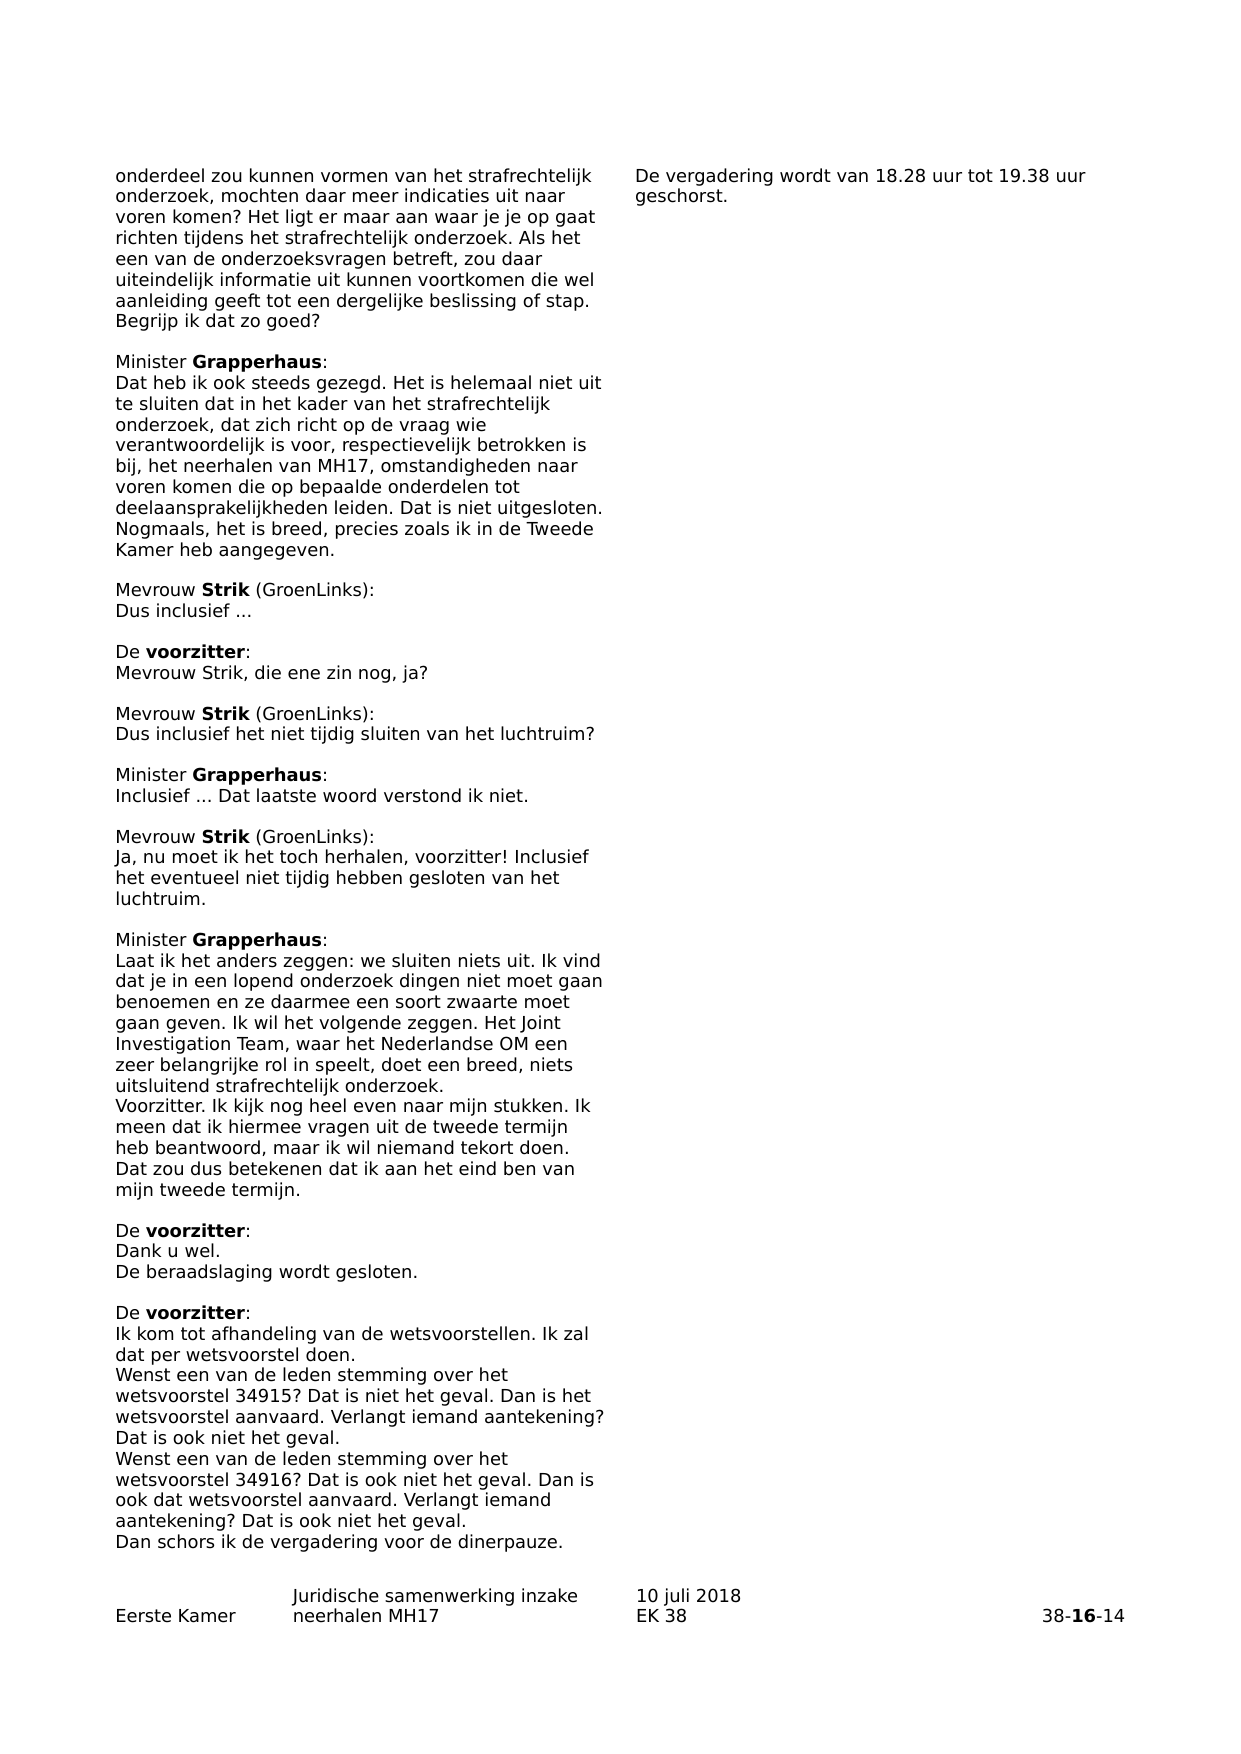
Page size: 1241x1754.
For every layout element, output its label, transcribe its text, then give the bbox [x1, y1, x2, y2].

text Ik kom tot afhandeling van de wetsvoorstellen. Ik zal dat per wetsvoorstel doen. [115, 1323, 605, 1365]
text Laat ik het anders zeggen: we sluiten niets uit. Ik vind dat je in een lopend onderzoek dingen niet moet gaan benoemen en ze daarmee een soort zwaarte moet gaan geven. Ik wil het volgende zeggen. Het Joint Investigation Team, waar het Nederlandse OM een zeer belangrijke rol in speelt, doet een breed, niets uitsluitend strafrechtelijk onderzoek. [115, 950, 605, 1096]
text Wenst een van de leden stemming over het wetsvoorstel 34915? Dat is niet het geval. Dan is het wetsvoorstel aanvaard. Verlangt iemand aantekening? Dat is ook niet het geval. [115, 1365, 605, 1448]
text Minister Grapperhaus: [115, 352, 605, 373]
text Dus inclusief het niet tijdig sluiten van het luchtruim? [115, 724, 605, 745]
text Voorzitter. Ik kijk nog heel even naar mijn stukken. Ik meen dat ik hiermee vragen uit de tweede termijn heb beantwoord, maar ik wil niemand tekort doen. Dat zou dus betekenen dat ik aan het eind ben van mijn tweede termijn. [115, 1096, 605, 1200]
text Dan schors ik de vergadering voor de dinerpauze. [115, 1532, 605, 1553]
text Minister Grapperhaus: [115, 765, 605, 786]
text Dank u wel. [115, 1241, 605, 1262]
text Mevrouw Strik (GroenLinks): [115, 580, 605, 601]
text Wenst een van de leden stemming over het wetsvoorstel 34916? Dat is ook niet het geval. Dan is ook dat wetsvoorstel aanvaard. Verlangt iemand aantekening? Dat is ook niet het geval. [115, 1448, 605, 1532]
text De beraadslaging wordt gesloten. [115, 1262, 605, 1283]
text Mevrouw Strik, die ene zin nog, ja? [115, 662, 605, 683]
text Ja, nu moet ik het toch herhalen, voorzitter! Inclusief het eventueel niet tijdig hebben gesloten van het luchtruim. [115, 847, 605, 910]
text Mevrouw Strik (GroenLinks): [115, 703, 605, 724]
text De voorzitter: [115, 1220, 605, 1241]
text onderdeel zou kunnen vormen van het strafrechtelijk onderzoek, mochten daar meer indicaties uit naar voren komen? Het ligt er maar aan waar je je op gaat richten tijdens het strafrechtelijk onderzoek. Als het een van de onderzoeksvragen betreft, zou daar uiteindelijk informatie uit kunnen voortkomen die wel aanleiding geeft tot een dergelijke beslissing of stap. Begrijp ik dat zo goed? [115, 165, 605, 332]
text De voorzitter: [115, 642, 605, 662]
text De vergadering wordt van 18.28 uur tot 19.38 uur geschorst. [635, 165, 1125, 207]
text Dat heb ik ook steeds gezegd. Het is helemaal niet uit te sluiten dat in het kader van het strafrechtelijk onderzoek, dat zich richt op de vraag wie verantwoordelijk is voor, respectievelijk betrokken is bij, het neerhalen van MH17, omstandigheden naar voren komen die op bepaalde onderdelen tot deelaansprakelijkheden leiden. Dat is niet uitgesloten. Nogmaals, het is breed, precies zoals ik in de Tweede Kamer heb aangegeven. [115, 373, 605, 560]
text Inclusief ... Dat laatste woord verstond ik niet. [115, 786, 605, 806]
text Minister Grapperhaus: [115, 930, 605, 950]
text De voorzitter: [115, 1303, 605, 1323]
text Mevrouw Strik (GroenLinks): [115, 826, 605, 847]
text Dus inclusief ... [115, 601, 605, 622]
